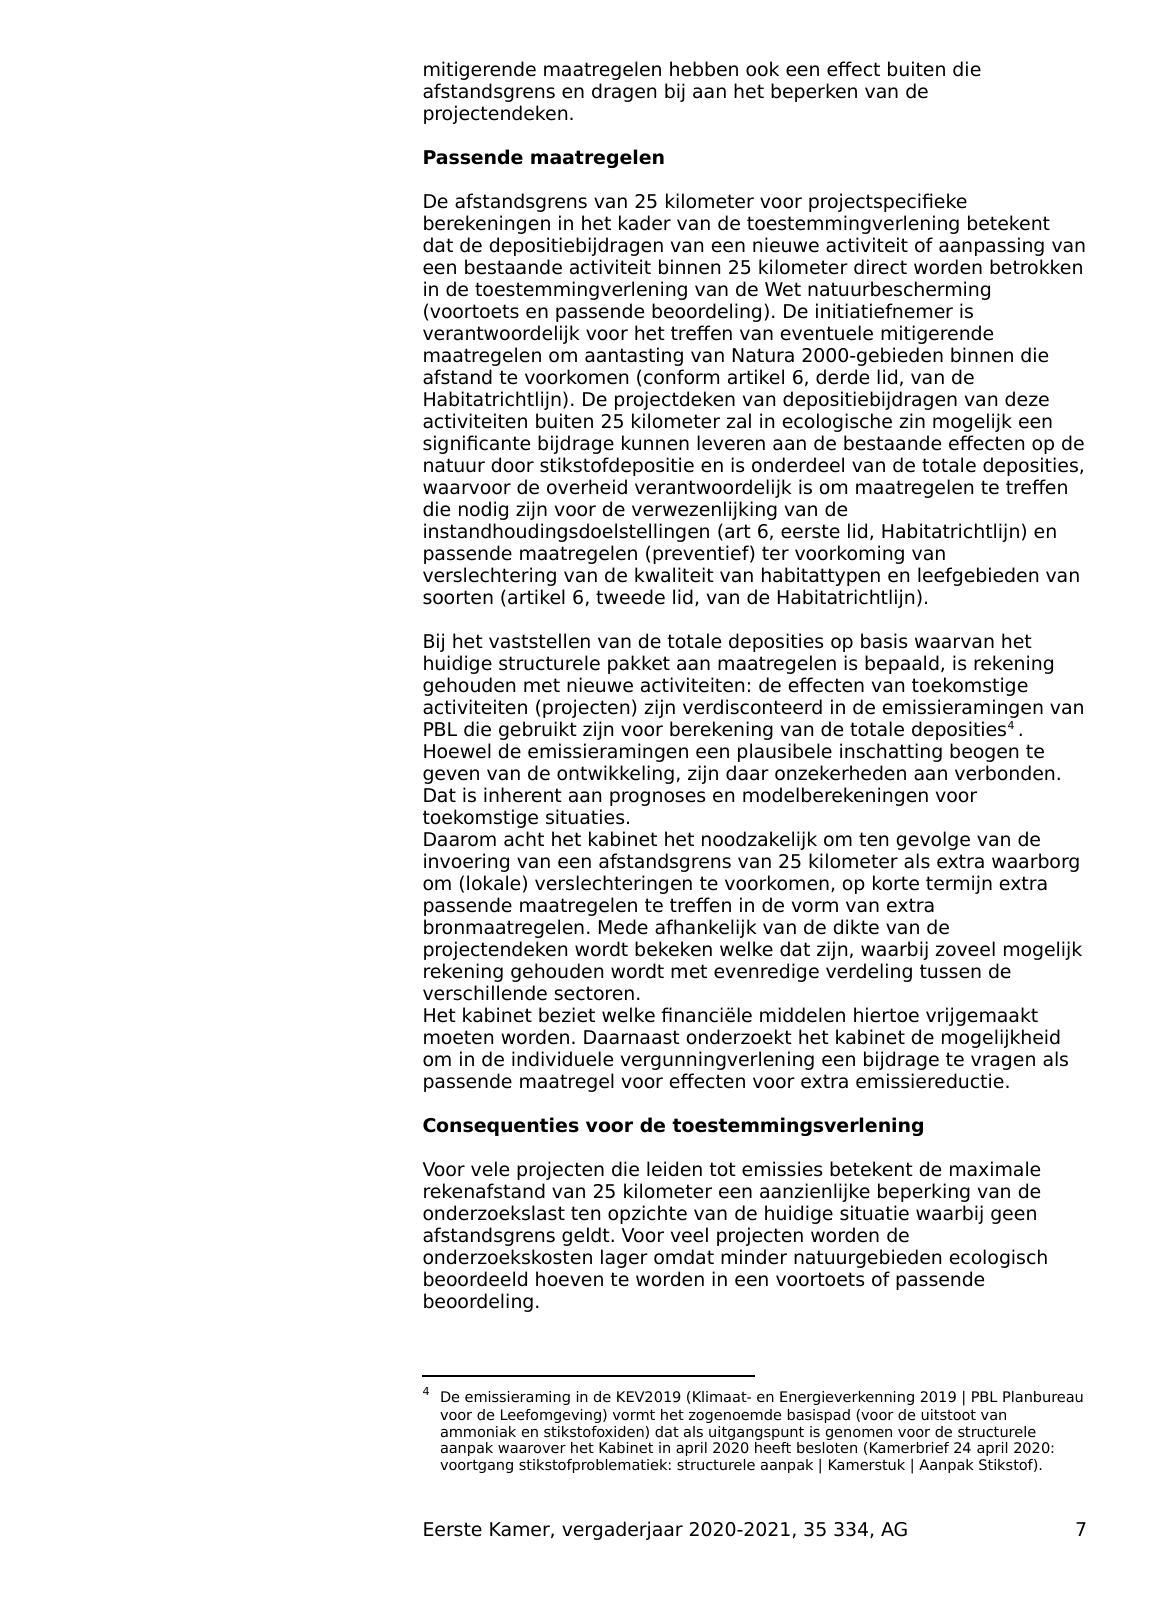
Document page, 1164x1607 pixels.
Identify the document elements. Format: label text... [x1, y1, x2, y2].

text De emissieraming in de KEV2019 (Klimaat- en Energieverkenning 2019 | PBL Planbureau voor de Leefomgeving) vormt het zogenoemde basispad (voor de uitstoot van ammoniak en stikstofoxiden) dat als uitgangspunt is genomen voor de structurele aanpak waarover het Kabinet in april 2020 heeft besloten (Kamerbrief 24 april 2020: voortgang stikstofproblematiek: structurele aanpak | Kamerstuk | Aanpak Stikstof). [422, 1385, 1087, 1474]
text De afstandsgrens van 25 kilometer voor projectspecifieke berekeningen in het kader van de toestemmingverlening betekent dat de depositiebijdragen van een nieuwe activiteit of aanpassing van een bestaande activiteit binnen 25 kilometer direct worden betrokken in de toestemmingverlening van de Wet natuurbescherming (voortoets en passende beoordeling). De initiatiefnemer is verantwoordelijk voor het treffen van eventuele mitigerende maatregelen om aantasting van Natura 2000-gebieden binnen die afstand te voorkomen (conform artikel 6, derde lid, van de Habitatrichtlijn). De projectdeken van depositiebijdragen van deze activiteiten buiten 25 kilometer zal in ecologische zin mogelijk een significante bijdrage kunnen leveren aan de bestaande effecten op de natuur door stikstofdepositie en is onderdeel van de totale deposities, waarvoor de overheid verantwoordelijk is om maatregelen te treffen die nodig zijn voor de verwezenlijking van de instandhoudingsdoelstellingen (art 6, eerste lid, Habitatrichtlijn) en passende maatregelen (preventief) ter voorkoming van verslechtering van de kwaliteit van habitattypen en leefgebieden van soorten (artikel 6, tweede lid, van de Habitatrichtlijn). [422, 191, 1087, 609]
text Het kabinet beziet welke financiële middelen hiertoe vrijgemaakt moeten worden. Daarnaast onderzoekt het kabinet de mogelijkheid om in de individuele vergunningverlening een bijdrage te vragen als passende maatregel voor effecten voor extra emissiereductie. [422, 1005, 1087, 1093]
subtitle Consequenties voor de toestemmingsverlening [422, 1115, 1087, 1137]
subtitle Passende maatregelen [422, 147, 1087, 169]
text Voor vele projecten die leiden tot emissies betekent de maximale rekenafstand van 25 kilometer een aanzienlijke beperking van de onderzoekslast ten opzichte van de huidige situatie waarbij geen afstandsgrens geldt. Voor veel projecten worden de onderzoekskosten lager omdat minder natuurgebieden ecologisch beoordeeld hoeven te worden in een voortoets of passende beoordeling. [422, 1159, 1087, 1313]
text Daarom acht het kabinet het noodzakelijk om ten gevolge van de invoering van een afstandsgrens van 25 kilometer als extra waarborg om (lokale) verslechteringen te voorkomen, op korte termijn extra passende maatregelen te treffen in de vorm van extra bronmaatregelen. Mede afhankelijk van de dikte van de projectendeken wordt bekeken welke dat zijn, waarbij zoveel mogelijk rekening gehouden wordt met evenredige verdeling tussen de verschillende sectoren. [422, 829, 1087, 1005]
text Bij het vaststellen van de totale deposities op basis waarvan het huidige structurele pakket aan maatregelen is bepaald, is rekening gehouden met nieuwe activiteiten: de effecten van toekomstige activiteiten (projecten) zijn verdisconteerd in de emissieramingen van PBL die gebruikt zijn voor berekening van de totale deposities. Hoewel de emissieramingen een plausibele inschatting beogen te geven van de ontwikkeling, zijn daar onzekerheden aan verbonden. Dat is inherent aan prognoses en modelberekeningen voor toekomstige situaties. [422, 631, 1087, 829]
text mitigerende maatregelen hebben ook een effect buiten die afstandsgrens en dragen bij aan het beperken van de projectendeken. [422, 59, 1087, 125]
